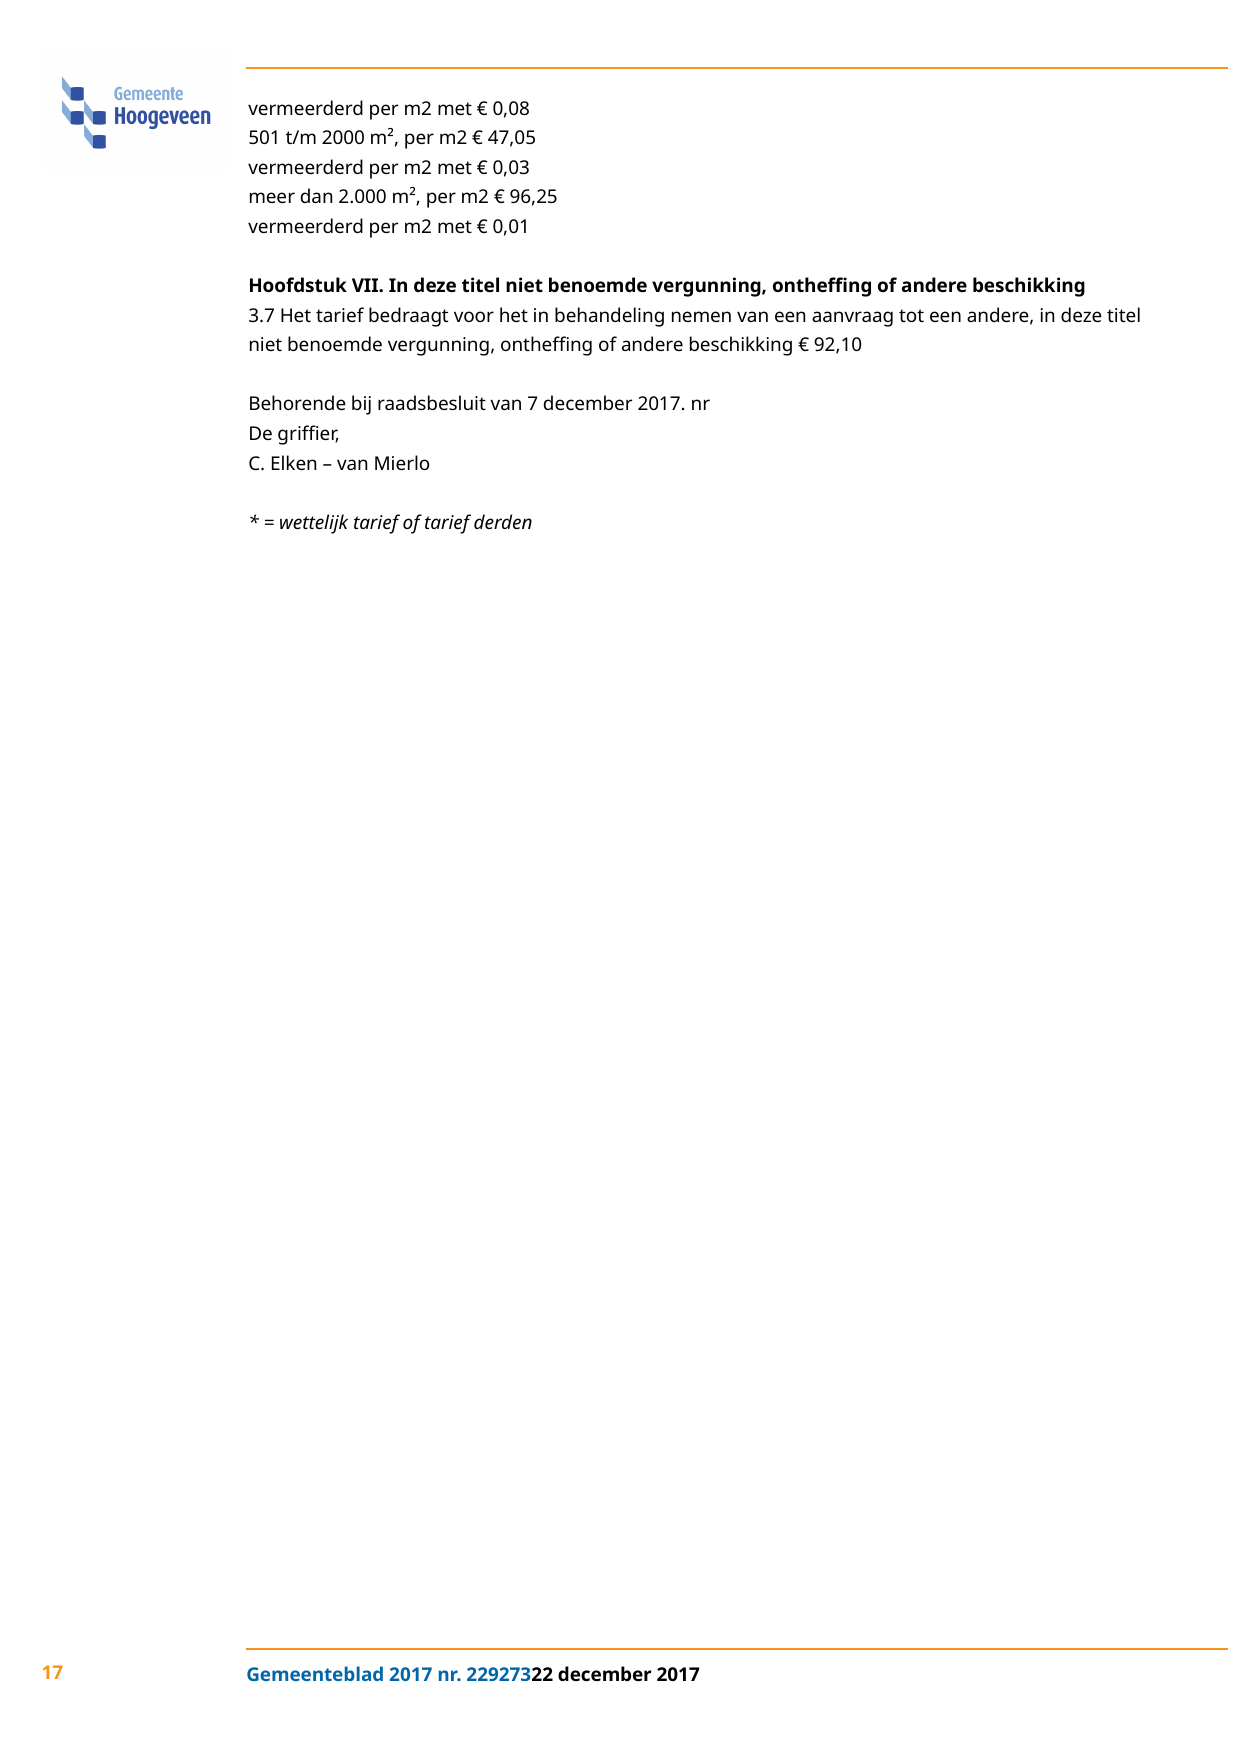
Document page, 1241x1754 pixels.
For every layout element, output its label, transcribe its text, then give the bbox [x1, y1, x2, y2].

text vermeerderd per m2 met € 0,03 [248, 154, 1152, 180]
text vermeerderd per m2 met € 0,01 [248, 213, 1152, 239]
text * = wettelijk tarief of tarief derden [248, 509, 1152, 535]
text 3.7 Het tarief bedraagt voor het in behandeling nemen van een aanvraag tot een andere, in deze titel niet benoemde vergunning, ontheffing of andere beschikking € 92,10 [248, 302, 1152, 357]
text Behorende bij raadsbesluit van 7 december 2017. nr [248, 391, 1152, 416]
text C. Elken – van Mierlo [248, 450, 1152, 476]
text vermeerderd per m2 met € 0,08 [248, 95, 1152, 121]
text meer dan 2.000 m², per m2 € 96,25 [248, 183, 1152, 209]
text 501 t/m 2000 m², per m2 € 47,05 [248, 124, 1152, 150]
picture [41, 47, 231, 172]
text De griffier, [248, 420, 1152, 446]
text Hoofdstuk VII. In deze titel niet benoemde vergunning, ontheffing of andere beschikking [248, 272, 1152, 298]
